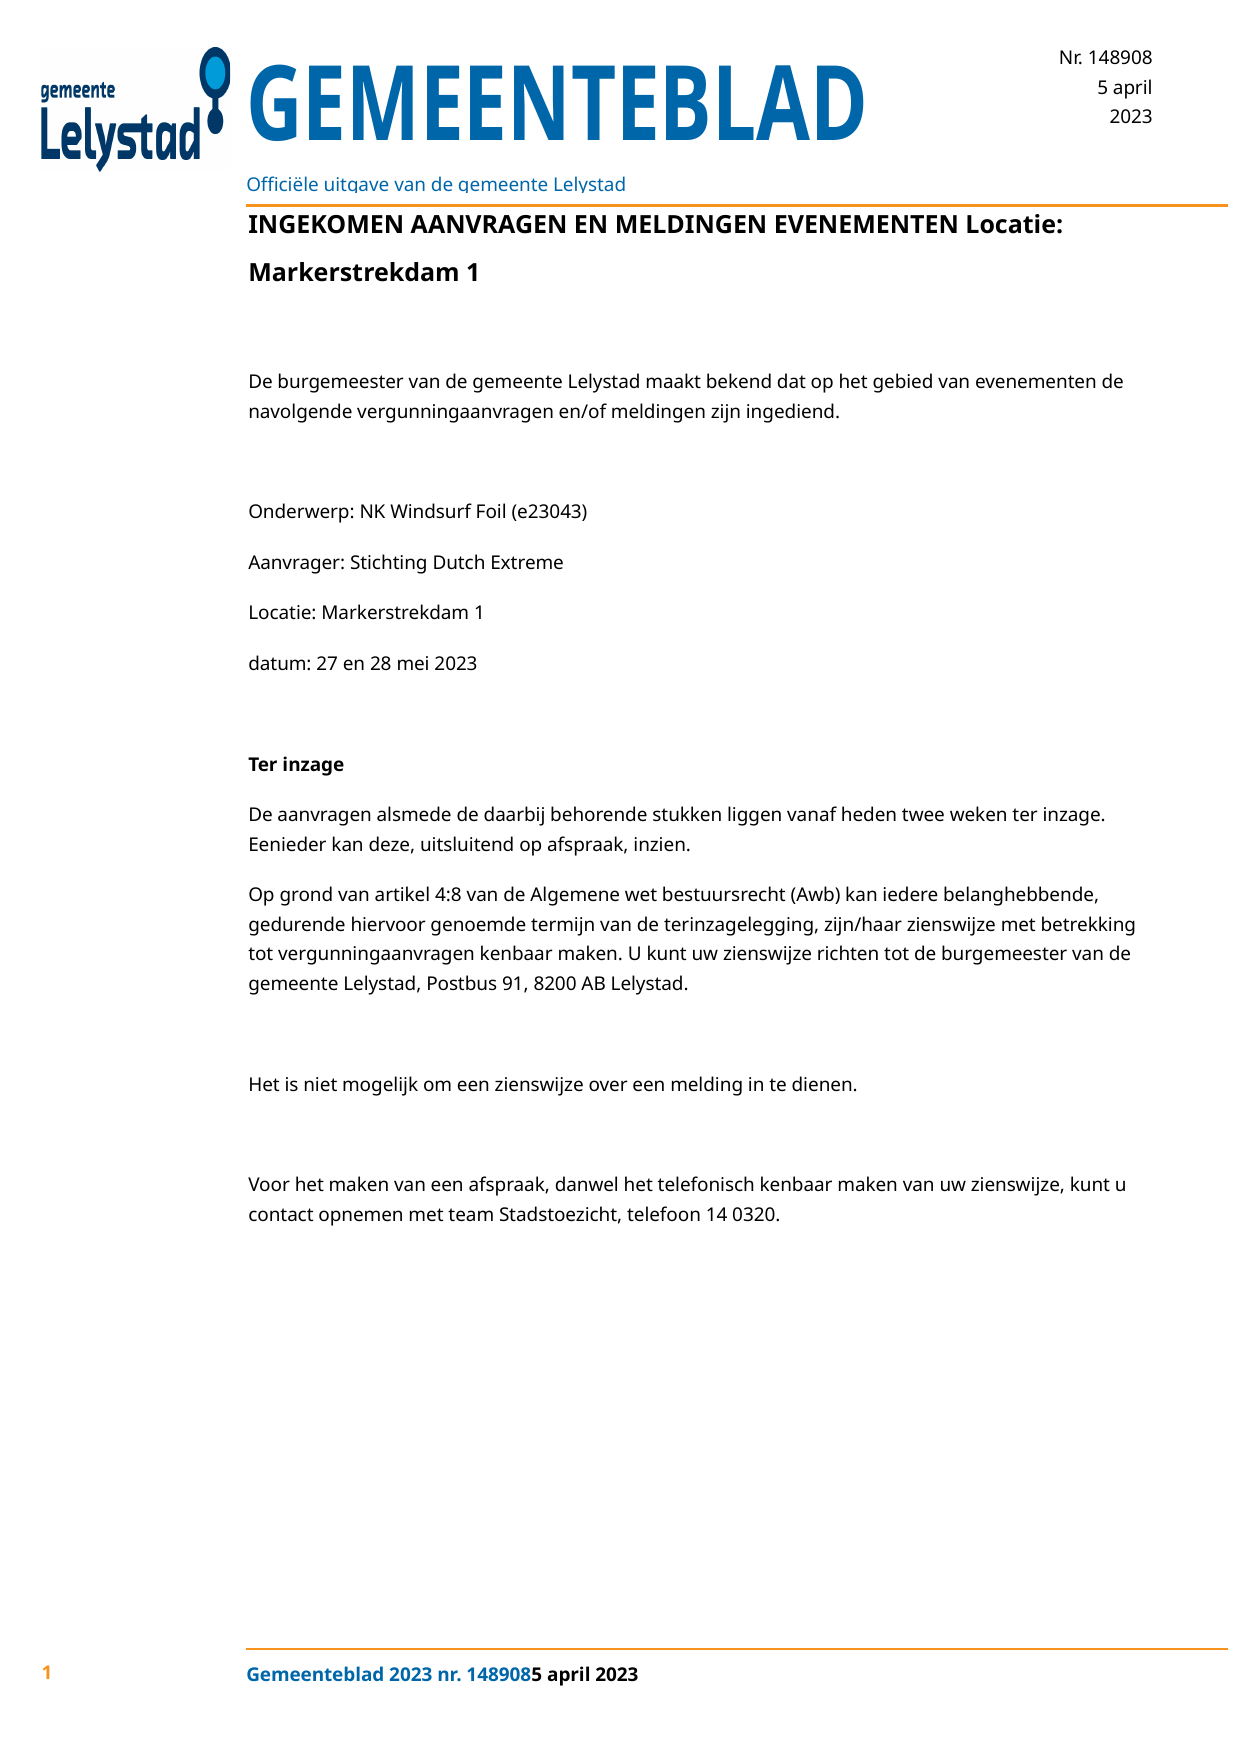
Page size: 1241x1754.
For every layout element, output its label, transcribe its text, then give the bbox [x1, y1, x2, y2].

text De aanvragen alsmede de daarbij behorende stukken liggen vanaf heden twee weken ter inzage. Eenieder kan deze, uitsluitend op afspraak, inzien. [248, 801, 1152, 857]
text Op grond van artikel 4:8 van de Algemene wet bestuursrecht (Awb) kan iedere belanghebbende, gedurende hiervoor genoemde termijn van de terinzagelegging, zijn/haar zienswijze met betrekking tot vergunningaanvragen kenbaar maken. U kunt uw zienswijze richten tot de burgemeester van de gemeente Lelystad, Postbus 91, 8200 AB Lelystad. [248, 881, 1152, 996]
text Voor het maken van een afspraak, danwel het telefonisch kenbaar maken van uw zienswijze, kunt u contact opnemen met team Stadstoezicht, telefoon 14 0320. [248, 1172, 1152, 1227]
text Onderwerp: NK Windsurf Foil (e23043) [248, 499, 1152, 524]
text Ter inzage [248, 751, 1152, 777]
text De burgemeester van de gemeente Lelystad maakt bekend dat op het gebied van evenementen de navolgende vergunningaanvragen en/of meldingen zijn ingediend. [248, 368, 1152, 424]
text INGEKOMEN AANVRAGEN EN MELDINGEN EVENEMENTEN Locatie: Markerstrekdam 1 [248, 207, 1152, 288]
text datum: 27 en 28 mei 2023 [248, 650, 1152, 676]
text Locatie: Markerstrekdam 1 [248, 599, 1152, 625]
text Aanvrager: Stichting Dutch Extreme [248, 549, 1152, 575]
picture [41, 47, 231, 172]
text Het is niet mogelijk om een zienswijze over een melding in te dienen. [248, 1071, 1152, 1097]
